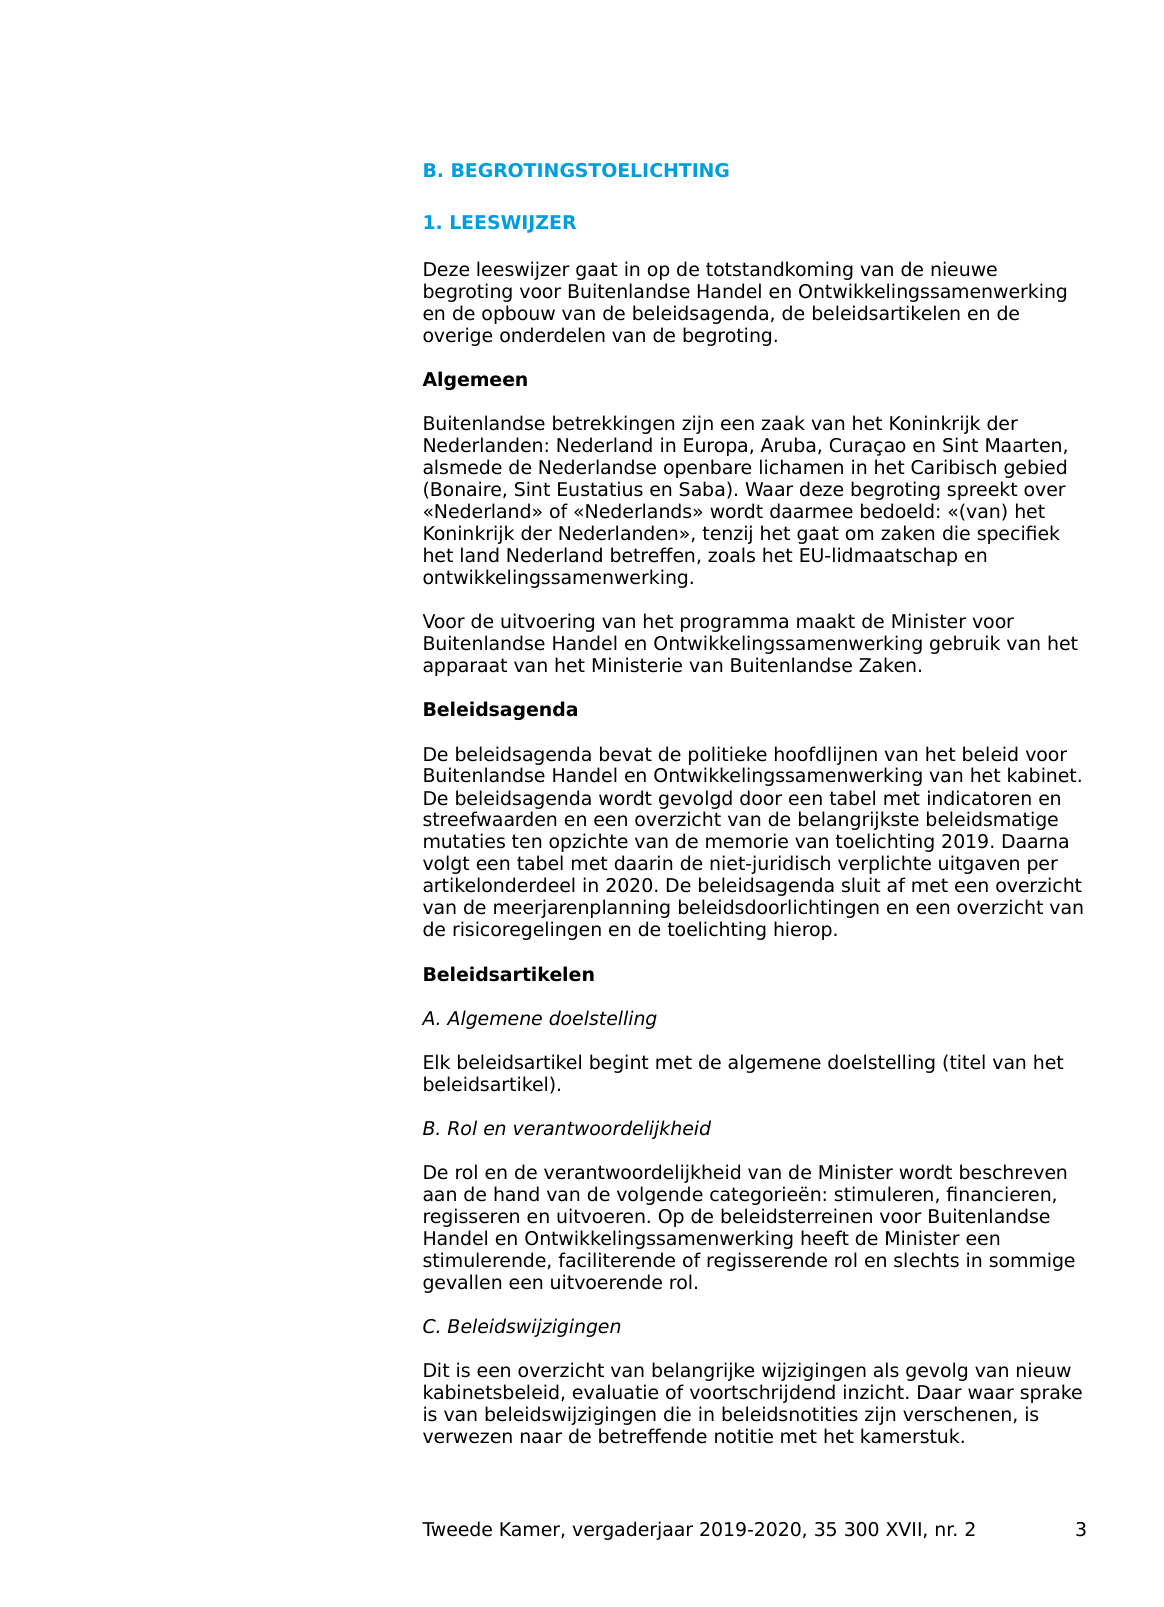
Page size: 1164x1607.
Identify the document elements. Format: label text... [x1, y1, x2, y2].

subtitle 1. LEESWIJZER [422, 212, 1087, 234]
subtitle B. BEGROTINGSTOELICHTING [422, 160, 1087, 182]
text Dit is een overzicht van belangrijke wijzigingen als gevolg van nieuw kabinetsbeleid, evaluatie of voortschrijdend inzicht. Daar waar sprake is van beleidswijzigingen die in beleidsnotities zijn verschenen, is verwezen naar de betreffende notitie met het kamerstuk. [422, 1360, 1087, 1448]
subtitle Beleidsagenda [422, 699, 1087, 721]
subtitle Beleidsartikelen [422, 963, 1087, 985]
text De rol en de verantwoordelijkheid van de Minister wordt beschreven aan de hand van de volgende categorieën: stimuleren, financieren, regisseren en uitvoeren. Op de beleidsterreinen voor Buitenlandse Handel en Ontwikkelingssamenwerking heeft de Minister een stimulerende, faciliterende of regisserende rol en slechts in sommige gevallen een uitvoerende rol. [422, 1162, 1087, 1294]
subtitle Algemeen [422, 369, 1087, 391]
text De beleidsagenda bevat de politieke hoofdlijnen van het beleid voor Buitenlandse Handel en Ontwikkelingssamenwerking van het kabinet. De beleidsagenda wordt gevolgd door een tabel met indicatoren en streefwaarden en een overzicht van de belangrijkste beleidsmatige mutaties ten opzichte van de memorie van toelichting 2019. Daarna volgt een tabel met daarin de niet-juridisch verplichte uitgaven per artikelonderdeel in 2020. De beleidsagenda sluit af met een overzicht van de meerjarenplanning beleidsdoorlichtingen en een overzicht van de risicoregelingen en de toelichting hierop. [422, 743, 1087, 941]
subtitle B. Rol en verantwoordelijkheid [422, 1118, 1087, 1140]
text Elk beleidsartikel begint met de algemene doelstelling (titel van het beleidsartikel). [422, 1052, 1087, 1096]
text Deze leeswijzer gaat in op de totstandkoming van de nieuwe begroting voor Buitenlandse Handel en Ontwikkelingssamenwerking en de opbouw van de beleidsagenda, de beleidsartikelen en de overige onderdelen van de begroting. [422, 259, 1087, 347]
text Buitenlandse betrekkingen zijn een zaak van het Koninkrijk der Nederlanden: Nederland in Europa, Aruba, Curaçao en Sint Maarten, alsmede de Nederlandse openbare lichamen in het Caribisch gebied (Bonaire, Sint Eustatius en Saba). Waar deze begroting spreekt over «Nederland» of «Nederlands» wordt daarmee bedoeld: «(van) het Koninkrijk der Nederlanden», tenzij het gaat om zaken die specifiek het land Nederland betreffen, zoals het EU-lidmaatschap en ontwikkelingssamenwerking. [422, 413, 1087, 589]
text Voor de uitvoering van het programma maakt de Minister voor Buitenlandse Handel en Ontwikkelingssamenwerking gebruik van het apparaat van het Ministerie van Buitenlandse Zaken. [422, 611, 1087, 677]
subtitle C. Beleidswijzigingen [422, 1316, 1087, 1338]
subtitle A. Algemene doelstelling [422, 1008, 1087, 1029]
